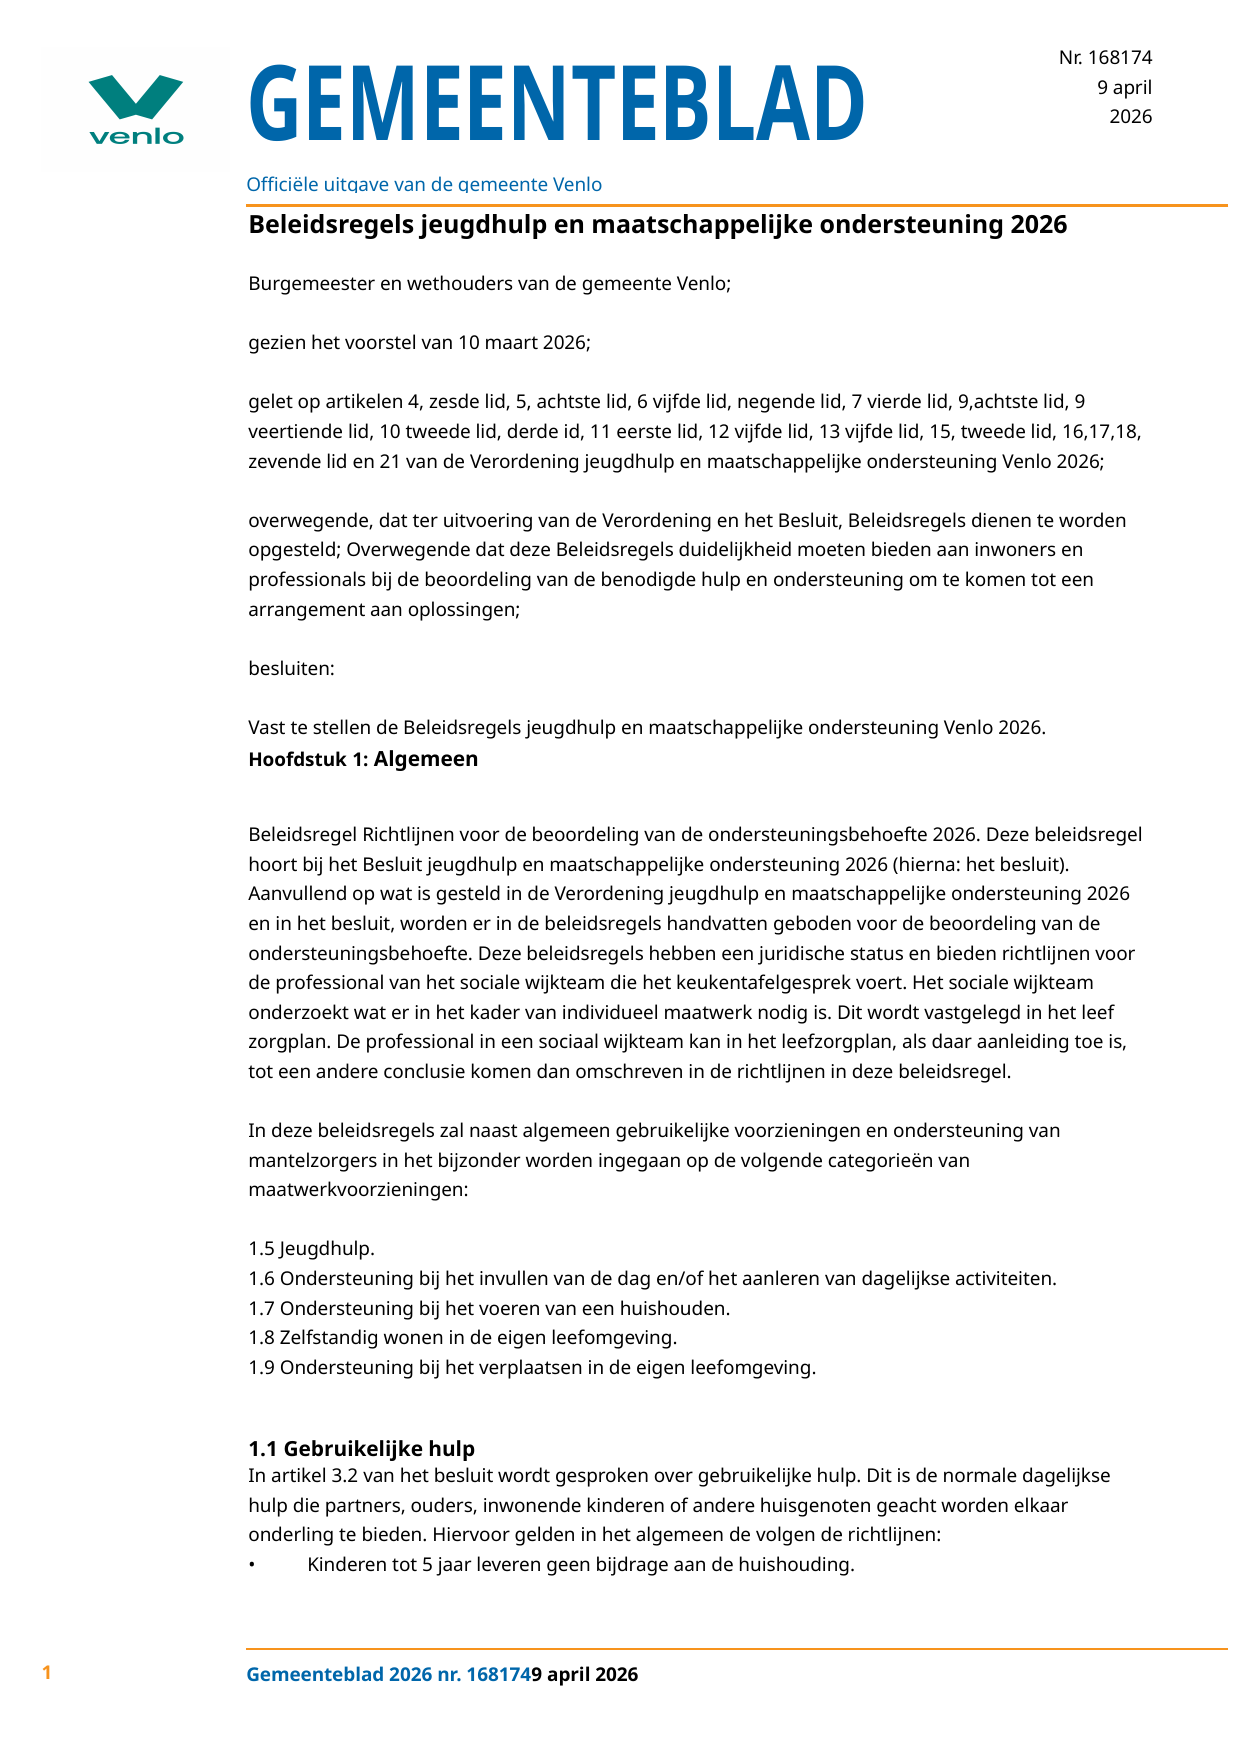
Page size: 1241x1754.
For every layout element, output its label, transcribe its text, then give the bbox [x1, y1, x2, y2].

text Burgemeester en wethouders van de gemeente Venlo; [248, 270, 1152, 296]
text 1.8 Zelfstandig wonen in de eigen leefomgeving. [248, 1324, 1152, 1350]
text In artikel 3.2 van het besluit wordt gesproken over gebruikelijke hulp. Dit is de normale dagelijkse hulp die partners, ouders, inwonende kinderen of andere huisgenoten geacht worden elkaar onderling te bieden. Hiervoor gelden in het algemeen de volgen de richtlijnen: [248, 1462, 1152, 1547]
picture [41, 47, 231, 172]
text Beleidsregels jeugdhulp en maatschappelijke ondersteuning 2026 [248, 207, 1152, 241]
text gelet op artikelen 4, zesde lid, 5, achtste lid, 6 vijfde lid, negende lid, 7 vierde lid, 9,achtste lid, 9 veertiende lid, 10 tweede lid, derde id, 11 eerste lid, 12 vijfde lid, 13 vijfde lid, 15, tweede lid, 16,17,18, zevende lid en 21 van de Verordening jeugdhulp en maatschappelijke ondersteuning Venlo 2026; [248, 389, 1152, 473]
text 1.7 Ondersteuning bij het voeren van een huishouden. [248, 1295, 1152, 1320]
text In deze beleidsregels zal naast algemeen gebruikelijke voorzieningen en ondersteuning van mantelzorgers in het bijzonder worden ingegaan op de volgende categorieën van maatwerkvoorzieningen: [248, 1117, 1152, 1202]
list Kinderen tot 5 jaar leveren geen bijdrage aan de huishouding. [248, 1551, 1152, 1577]
text besluiten: [248, 655, 1152, 681]
text 1.6 Ondersteuning bij het invullen van de dag en/of het aanleren van dagelijkse activiteiten. [248, 1265, 1152, 1291]
text 1.1 Gebruikelijke hulp [248, 1434, 1152, 1462]
text Hoofdstuk 1: Algemeen [248, 744, 1152, 772]
text gezien het voorstel van 10 maart 2026; [248, 329, 1152, 355]
text Vast te stellen de Beleidsregels jeugdhulp en maatschappelijke ondersteuning Venlo 2026. [248, 714, 1152, 740]
text 1.9 Ondersteuning bij het verplaatsen in de eigen leefomgeving. [248, 1354, 1152, 1379]
text overwegende, dat ter uitvoering van de Verordening en het Besluit, Beleidsregels dienen te worden opgesteld; Overwegende dat deze Beleidsregels duidelijkheid moeten bieden aan inwoners en professionals bij de beoordeling van de benodigde hulp en ondersteuning om te komen tot een arrangement aan oplossingen; [248, 507, 1152, 621]
text Beleidsregel Richtlijnen voor de beoordeling van de ondersteuningsbehoefte 2026. Deze beleidsregel hoort bij het Besluit jeugdhulp en maatschappelijke ondersteuning 2026 (hierna: het besluit). Aanvullend op wat is gesteld in de Verordening jeugdhulp en maatschappelijke ondersteuning 2026 en in het besluit, worden er in de beleidsregels handvatten geboden voor de beoordeling van de ondersteuningsbehoefte. Deze beleidsregels hebben een juridische status en bieden richtlijnen voor de professional van het sociale wijkteam die het keukentafelgesprek voert. Het sociale wijkteam onderzoekt wat er in het kader van individueel maatwerk nodig is. Dit wordt vastgelegd in het leef zorgplan. De professional in een sociaal wijkteam kan in het leefzorgplan, als daar aanleiding toe is, tot een andere conclusie komen dan omschreven in de richtlijnen in deze beleidsregel. [248, 821, 1152, 1084]
text 1.5 Jeugdhulp. [248, 1236, 1152, 1261]
